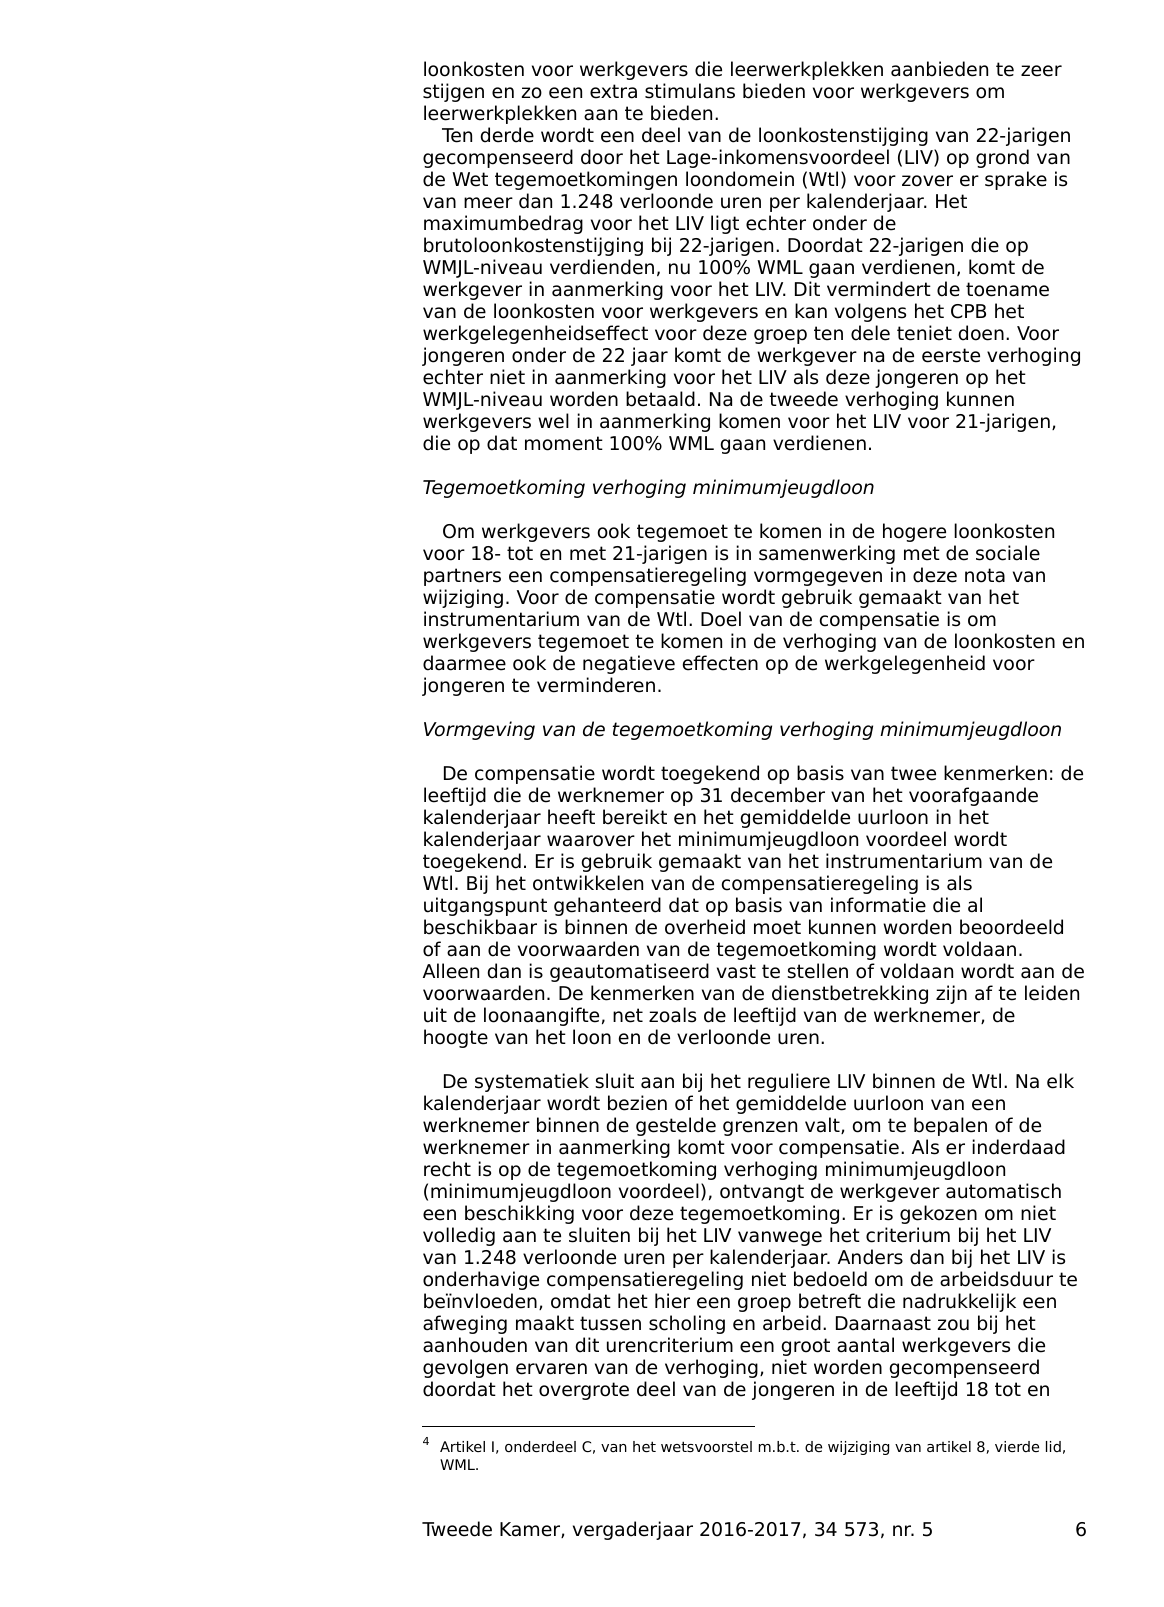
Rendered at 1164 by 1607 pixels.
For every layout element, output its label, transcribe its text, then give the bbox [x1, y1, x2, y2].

subtitle Tegemoetkoming verhoging minimumjeugdloon [422, 477, 1087, 499]
text De compensatie wordt toegekend op basis van twee kenmerken: de leeftijd die de werknemer op 31 december van het voorafgaande kalenderjaar heeft bereikt en het gemiddelde uurloon in het kalenderjaar waarover het minimumjeugdloon voordeel wordt toegekend. Er is gebruik gemaakt van het instrumentarium van de Wtl. Bij het ontwikkelen van de compensatieregeling is als uitgangspunt gehanteerd dat op basis van informatie die al beschikbaar is binnen de overheid moet kunnen worden beoordeeld of aan de voorwaarden van de tegemoetkoming wordt voldaan. Alleen dan is geautomatiseerd vast te stellen of voldaan wordt aan de voorwaarden. De kenmerken van de dienstbetrekking zijn af te leiden uit de loonaangifte, net zoals de leeftijd van de werknemer, de hoogte van het loon en de verloonde uren. [422, 763, 1087, 1049]
text loonkosten voor werkgevers die leerwerkplekken aanbieden te zeer stijgen en zo een extra stimulans bieden voor werkgevers om leerwerkplekken aan te bieden. [422, 59, 1087, 125]
subtitle Vormgeving van de tegemoetkoming verhoging minimumjeugdloon [422, 719, 1087, 741]
text Om werkgevers ook tegemoet te komen in de hogere loonkosten voor 18- tot en met 21-jarigen is in samenwerking met de sociale partners een compensatieregeling vormgegeven in deze nota van wijziging. Voor de compensatie wordt gebruik gemaakt van het instrumentarium van de Wtl. Doel van de compensatie is om werkgevers tegemoet te komen in de verhoging van de loonkosten en daarmee ook de negatieve effecten op de werkgelegenheid voor jongeren te verminderen. [422, 521, 1087, 697]
text Artikel I, onderdeel C, van het wetsvoorstel m.b.t. de wijziging van artikel 8, vierde lid, WML. [422, 1435, 1087, 1474]
text Ten derde wordt een deel van de loonkostenstijging van 22-jarigen gecompenseerd door het Lage-inkomensvoordeel (LIV) op grond van de Wet tegemoetkomingen loondomein (Wtl) voor zover er sprake is van meer dan 1.248 verloonde uren per kalenderjaar. Het maximumbedrag voor het LIV ligt echter onder de brutoloonkostenstijging bij 22-jarigen. Doordat 22-jarigen die op WMJL-niveau verdienden, nu 100% WML gaan verdienen, komt de werkgever in aanmerking voor het LIV. Dit vermindert de toename van de loonkosten voor werkgevers en kan volgens het CPB het werkgelegenheidseffect voor deze groep ten dele teniet doen. Voor jongeren onder de 22 jaar komt de werkgever na de eerste verhoging echter niet in aanmerking voor het LIV als deze jongeren op het WMJL-niveau worden betaald. Na de tweede verhoging kunnen werkgevers wel in aanmerking komen voor het LIV voor 21-jarigen, die op dat moment 100% WML gaan verdienen. [422, 125, 1087, 455]
text De systematiek sluit aan bij het reguliere LIV binnen de Wtl. Na elk kalenderjaar wordt bezien of het gemiddelde uurloon van een werknemer binnen de gestelde grenzen valt, om te bepalen of de werknemer in aanmerking komt voor compensatie. Als er inderdaad recht is op de tegemoetkoming verhoging minimumjeugdloon (minimumjeugdloon voordeel), ontvangt de werkgever automatisch een beschikking voor deze tegemoetkoming. Er is gekozen om niet volledig aan te sluiten bij het LIV vanwege het criterium bij het LIV van 1.248 verloonde uren per kalenderjaar. Anders dan bij het LIV is onderhavige compensatieregeling niet bedoeld om de arbeidsduur te beïnvloeden, omdat het hier een groep betreft die nadrukkelijk een afweging maakt tussen scholing en arbeid. Daarnaast zou bij het aanhouden van dit urencriterium een groot aantal werkgevers die gevolgen ervaren van de verhoging, niet worden gecompenseerd doordat het overgrote deel van de jongeren in de leeftijd 18 tot en [422, 1071, 1087, 1401]
